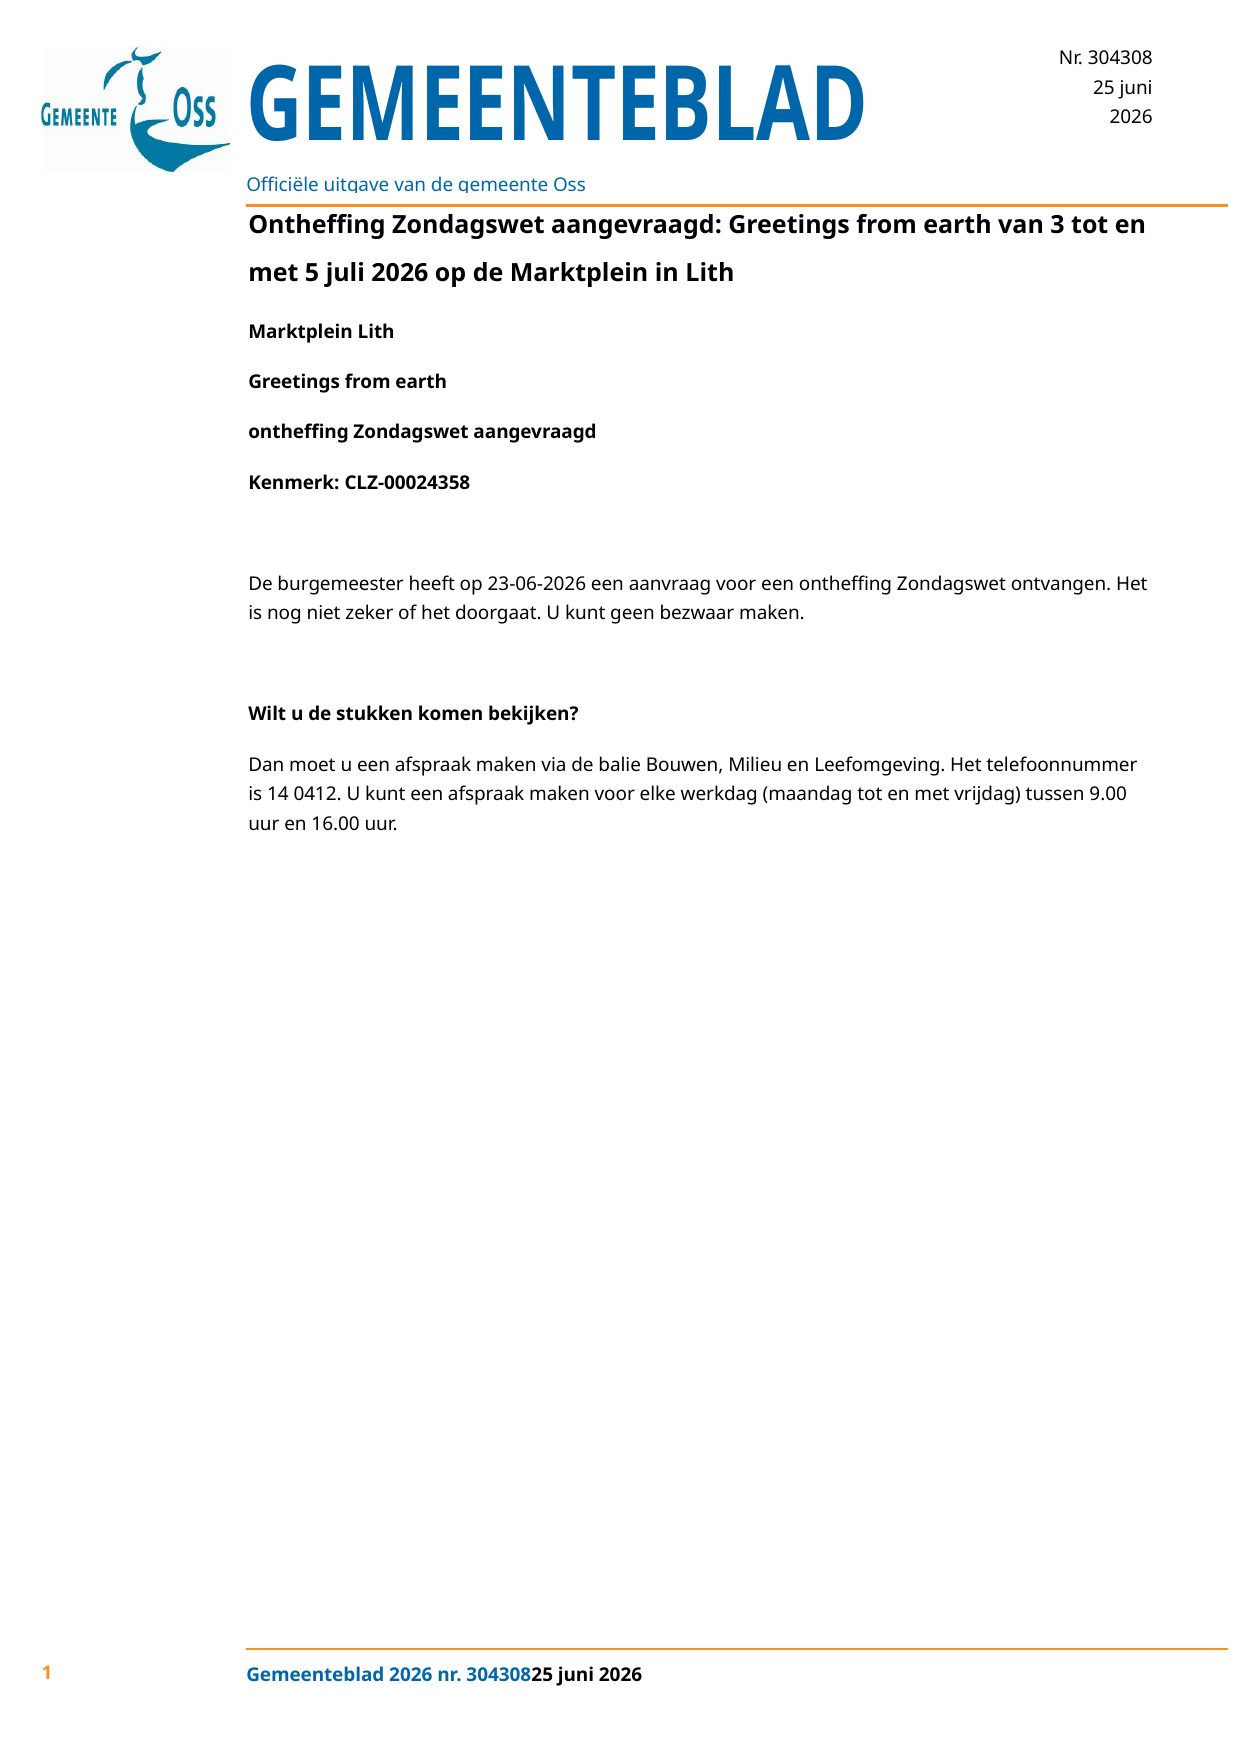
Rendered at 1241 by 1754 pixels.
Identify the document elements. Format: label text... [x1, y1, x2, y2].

text ontheffing Zondagswet aangevraagd [248, 419, 1152, 444]
text Ontheffing Zondagswet aangevraagd: Greetings from earth van 3 tot en met 5 juli 2026 op de Marktplein in Lith [248, 207, 1152, 288]
picture [41, 47, 231, 172]
text Greetings from earth [248, 368, 1152, 394]
text De burgemeester heeft op 23-06-2026 een aanvraag voor een ontheffing Zondagswet ontvangen. Het is nog niet zeker of het doorgaat. U kunt geen bezwaar maken. [248, 570, 1152, 625]
text Kenmerk: CLZ-00024358 [248, 469, 1152, 495]
text Wilt u de stukken komen bekijken? [248, 700, 1152, 726]
text Dan moet u een afspraak maken via de balie Bouwen, Milieu en Leefomgeving. Het telefoonnummer is 14 0412. U kunt een afspraak maken voor elke werkdag (maandag tot en met vrijdag) tussen 9.00 uur en 16.00 uur. [248, 751, 1152, 836]
text Marktplein Lith [248, 318, 1152, 344]
